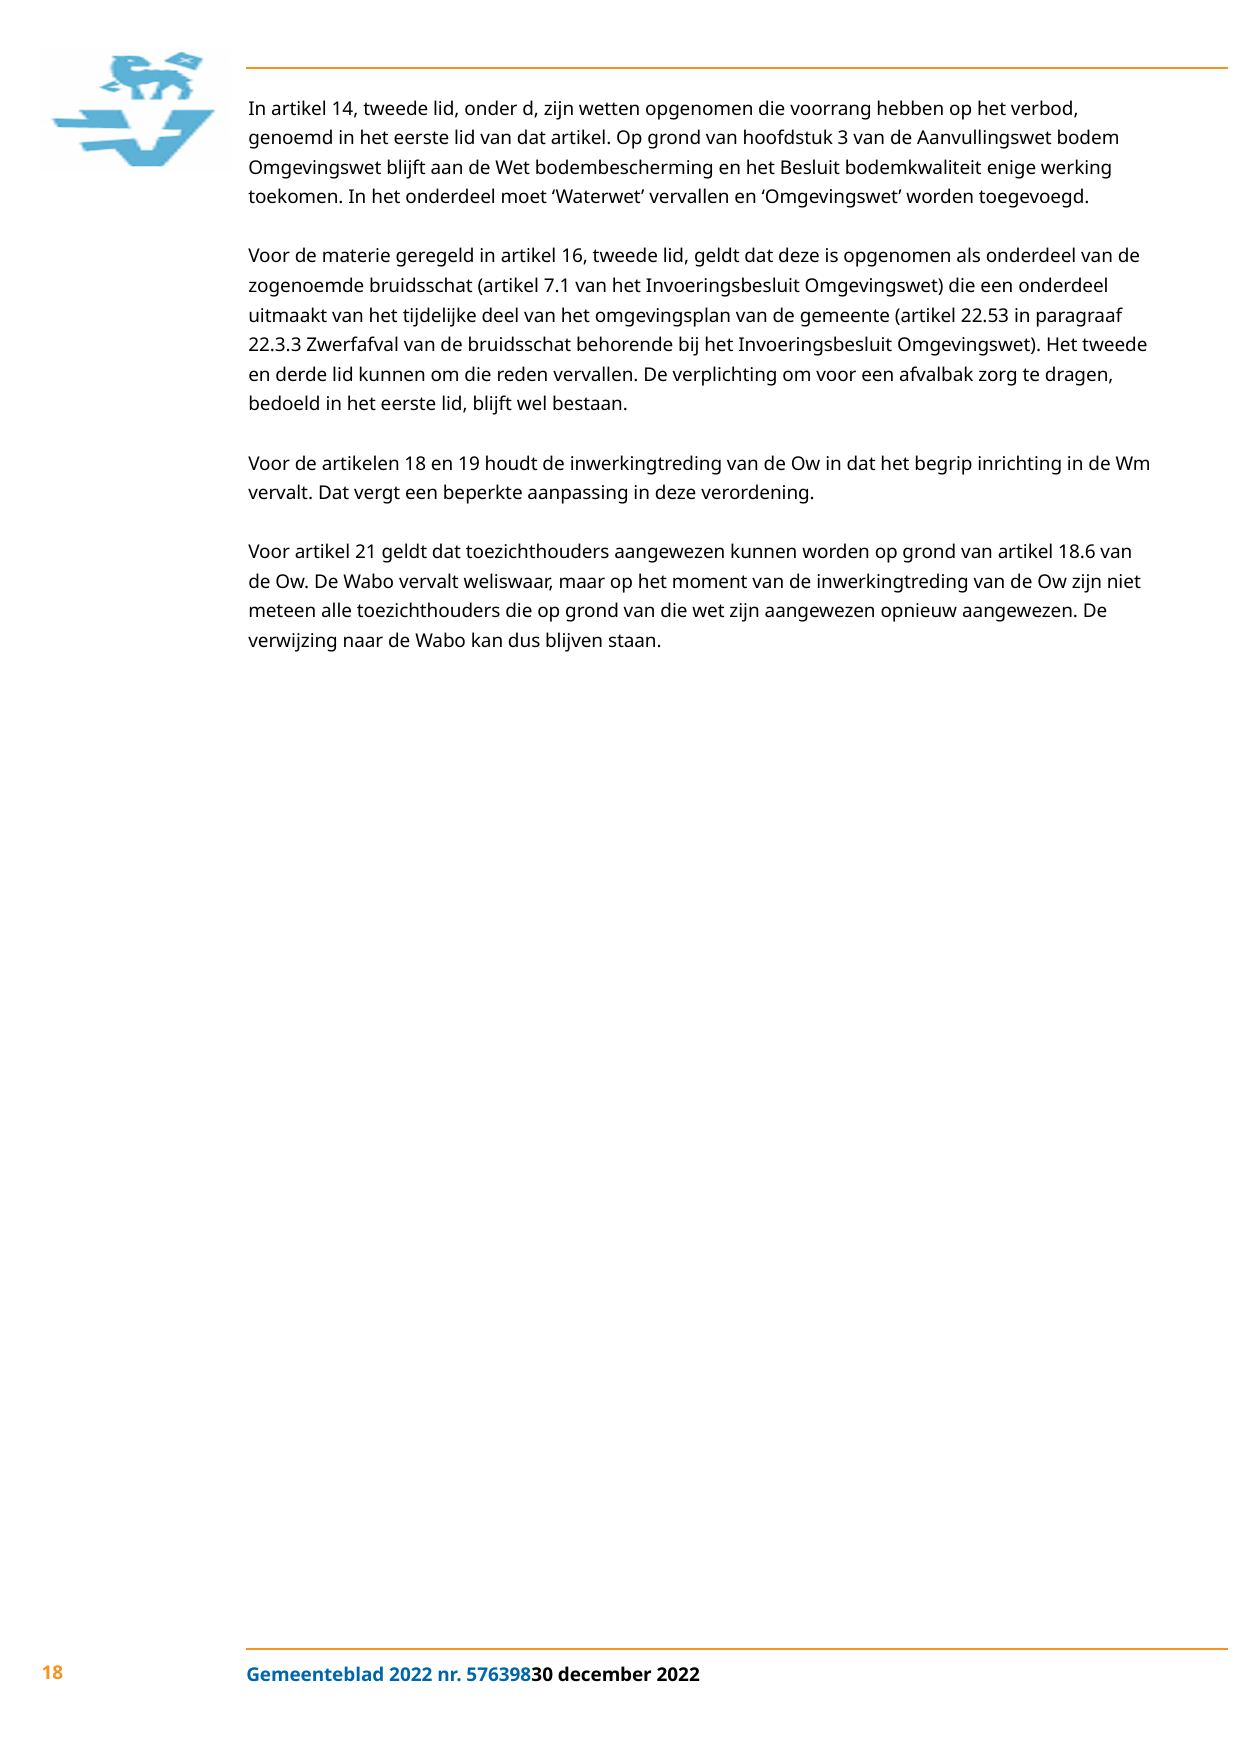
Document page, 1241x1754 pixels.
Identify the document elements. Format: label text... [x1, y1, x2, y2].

picture [41, 47, 231, 172]
text In artikel 14, tweede lid, onder d, zijn wetten opgenomen die voorrang hebben op het verbod, genoemd in het eerste lid van dat artikel. Op grond van hoofdstuk 3 van de Aanvullingswet bodem Omgevingswet blijft aan de Wet bodembescherming en het Besluit bodemkwaliteit enige werking toekomen. In het onderdeel moet ‘Waterwet’ vervallen en ‘Omgevingswet’ worden toegevoegd. [248, 95, 1152, 209]
text Voor de artikelen 18 en 19 houdt de inwerkingtreding van de Ow in dat het begrip inrichting in de Wm vervalt. Dat vergt een beperkte aanpassing in deze verordening. [248, 450, 1152, 505]
text Voor de materie geregeld in artikel 16, tweede lid, geldt dat deze is opgenomen als onderdeel van de zogenoemde bruidsschat (artikel 7.1 van het Invoeringsbesluit Omgevingswet) die een onderdeel uitmaakt van het tijdelijke deel van het omgevingsplan van de gemeente (artikel 22.53 in paragraaf 22.3.3 Zwerfafval van de bruidsschat behorende bij het Invoeringsbesluit Omgevingswet). Het tweede en derde lid kunnen om die reden vervallen. De verplichting om voor een afvalbak zorg te dragen, bedoeld in het eerste lid, blijft wel bestaan. [248, 243, 1152, 416]
text Voor artikel 21 geldt dat toezichthouders aangewezen kunnen worden op grond van artikel 18.6 van de Ow. De Wabo vervalt weliswaar, maar op het moment van de inwerkingtreding van de Ow zijn niet meteen alle toezichthouders die op grond van die wet zijn aangewezen opnieuw aangewezen. De verwijzing naar de Wabo kan dus blijven staan. [248, 538, 1152, 653]
